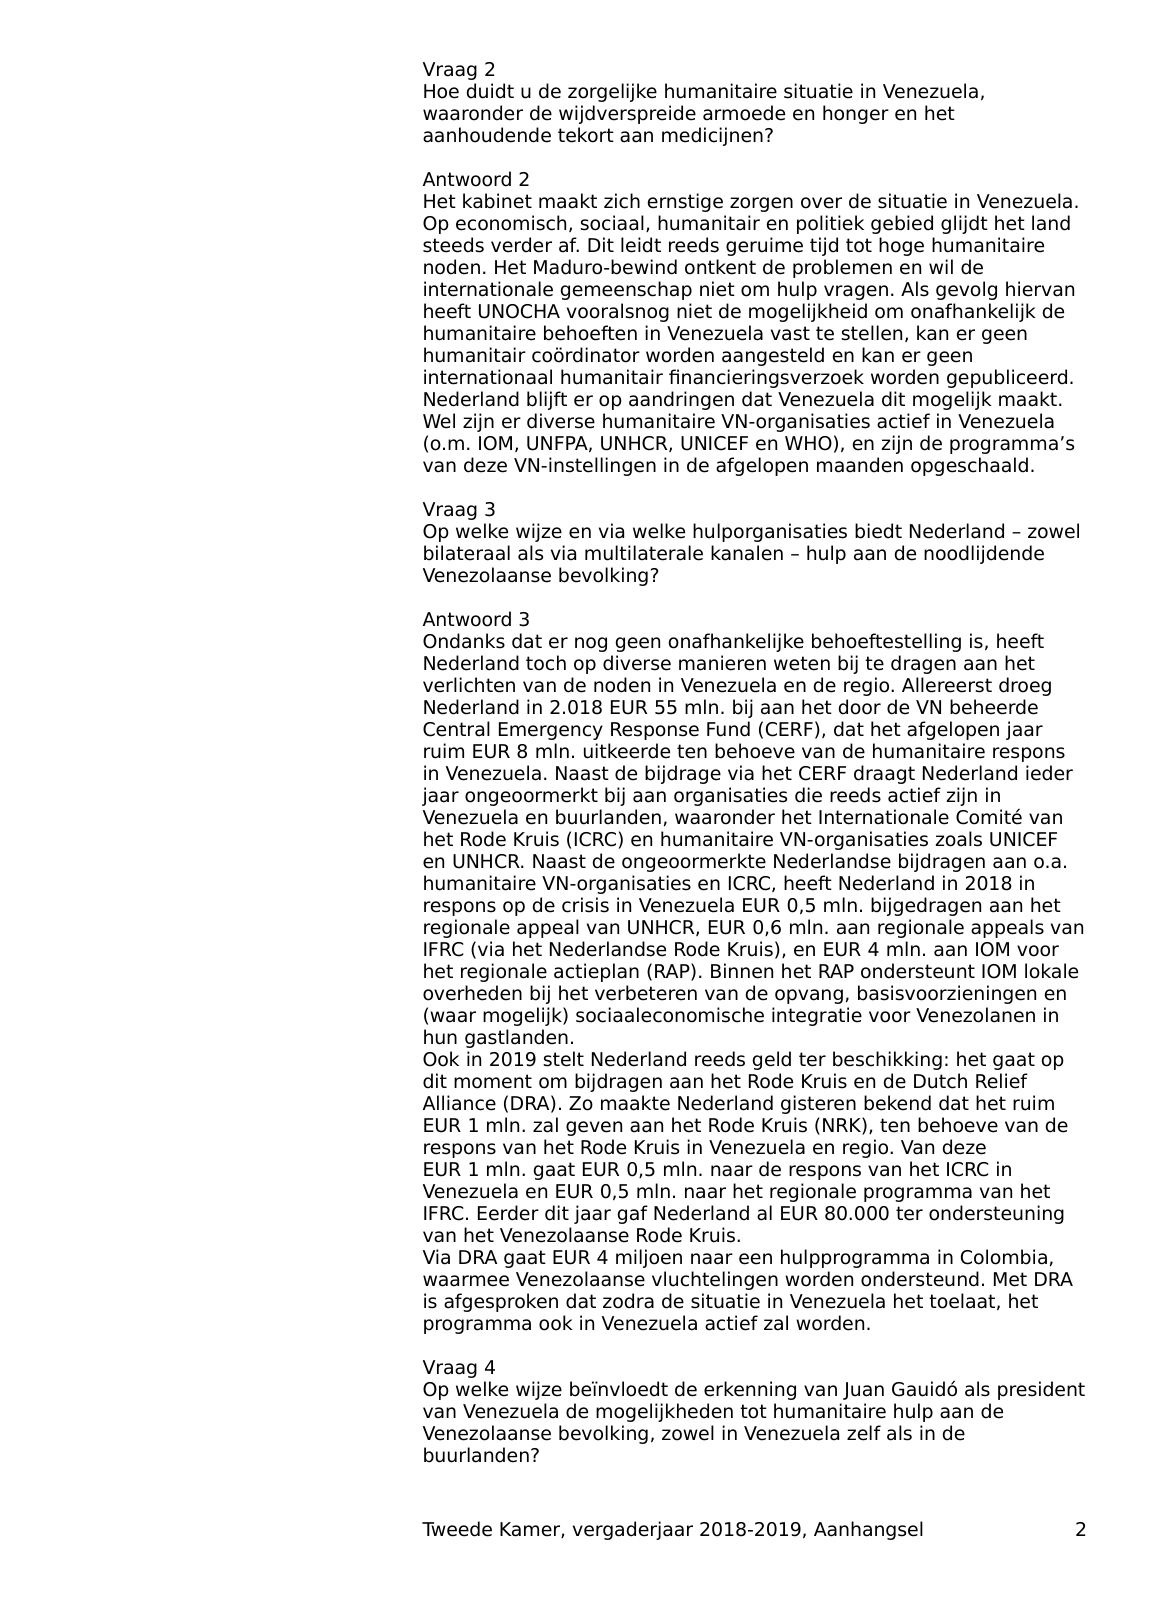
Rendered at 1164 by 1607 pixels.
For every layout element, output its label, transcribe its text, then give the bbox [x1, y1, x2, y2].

text Op welke wijze en via welke hulporganisaties biedt Nederland – zowel bilateraal als via multilaterale kanalen – hulp aan de noodlijdende Venezolaanse bevolking? [422, 521, 1087, 587]
text Ondanks dat er nog geen onafhankelijke behoeftestelling is, heeft Nederland toch op diverse manieren weten bij te dragen aan het verlichten van de noden in Venezuela en de regio. Allereerst droeg Nederland in 2.018 EUR 55 mln. bij aan het door de VN beheerde Central Emergency Response Fund (CERF), dat het afgelopen jaar ruim EUR 8 mln. uitkeerde ten behoeve van de humanitaire respons in Venezuela. Naast de bijdrage via het CERF draagt Nederland ieder jaar ongeoormerkt bij aan organisaties die reeds actief zijn in Venezuela en buurlanden, waaronder het Internationale Comité van het Rode Kruis (ICRC) en humanitaire VN-organisaties zoals UNICEF en UNHCR. Naast de ongeoormerkte Nederlandse bijdragen aan o.a. humanitaire VN-organisaties en ICRC, heeft Nederland in 2018 in respons op de crisis in Venezuela EUR 0,5 mln. bijgedragen aan het regionale appeal van UNHCR, EUR 0,6 mln. aan regionale appeals van IFRC (via het Nederlandse Rode Kruis), en EUR 4 mln. aan IOM voor het regionale actieplan (RAP). Binnen het RAP ondersteunt IOM lokale overheden bij het verbeteren van de opvang, basisvoorzieningen en (waar mogelijk) sociaaleconomische integratie voor Venezolanen in hun gastlanden. [422, 631, 1087, 1049]
text Op welke wijze beïnvloedt de erkenning van Juan Gauidó als president van Venezuela de mogelijkheden tot humanitaire hulp aan de Venezolaanse bevolking, zowel in Venezuela zelf als in de buurlanden? [422, 1379, 1087, 1467]
text Antwoord 3 [422, 609, 1087, 631]
text Het kabinet maakt zich ernstige zorgen over de situatie in Venezuela. Op economisch, sociaal, humanitair en politiek gebied glijdt het land steeds verder af. Dit leidt reeds geruime tijd tot hoge humanitaire noden. Het Maduro-bewind ontkent de problemen en wil de internationale gemeenschap niet om hulp vragen. Als gevolg hiervan heeft UNOCHA vooralsnog niet de mogelijkheid om onafhankelijk de humanitaire behoeften in Venezuela vast te stellen, kan er geen humanitair coördinator worden aangesteld en kan er geen internationaal humanitair financieringsverzoek worden gepubliceerd. Nederland blijft er op aandringen dat Venezuela dit mogelijk maakt. [422, 191, 1087, 411]
text Via DRA gaat EUR 4 miljoen naar een hulpprogramma in Colombia, waarmee Venezolaanse vluchtelingen worden ondersteund. Met DRA is afgesproken dat zodra de situatie in Venezuela het toelaat, het programma ook in Venezuela actief zal worden. [422, 1247, 1087, 1334]
text Hoe duidt u de zorgelijke humanitaire situatie in Venezuela, waaronder de wijdverspreide armoede en honger en het aanhoudende tekort aan medicijnen? [422, 81, 1087, 147]
text Vraag 2 [422, 59, 1087, 81]
text Ook in 2019 stelt Nederland reeds geld ter beschikking: het gaat op dit moment om bijdragen aan het Rode Kruis en de Dutch Relief Alliance (DRA). Zo maakte Nederland gisteren bekend dat het ruim EUR 1 mln. zal geven aan het Rode Kruis (NRK), ten behoeve van de respons van het Rode Kruis in Venezuela en regio. Van deze EUR 1 mln. gaat EUR 0,5 mln. naar de respons van het ICRC in Venezuela en EUR 0,5 mln. naar het regionale programma van het IFRC. Eerder dit jaar gaf Nederland al EUR 80.000 ter ondersteuning van het Venezolaanse Rode Kruis. [422, 1049, 1087, 1247]
text Vraag 3 [422, 499, 1087, 521]
text Wel zijn er diverse humanitaire VN-organisaties actief in Venezuela (o.m. IOM, UNFPA, UNHCR, UNICEF en WHO), en zijn de programma’s van deze VN-instellingen in de afgelopen maanden opgeschaald. [422, 411, 1087, 477]
text Vraag 4 [422, 1357, 1087, 1379]
text Antwoord 2 [422, 169, 1087, 191]
